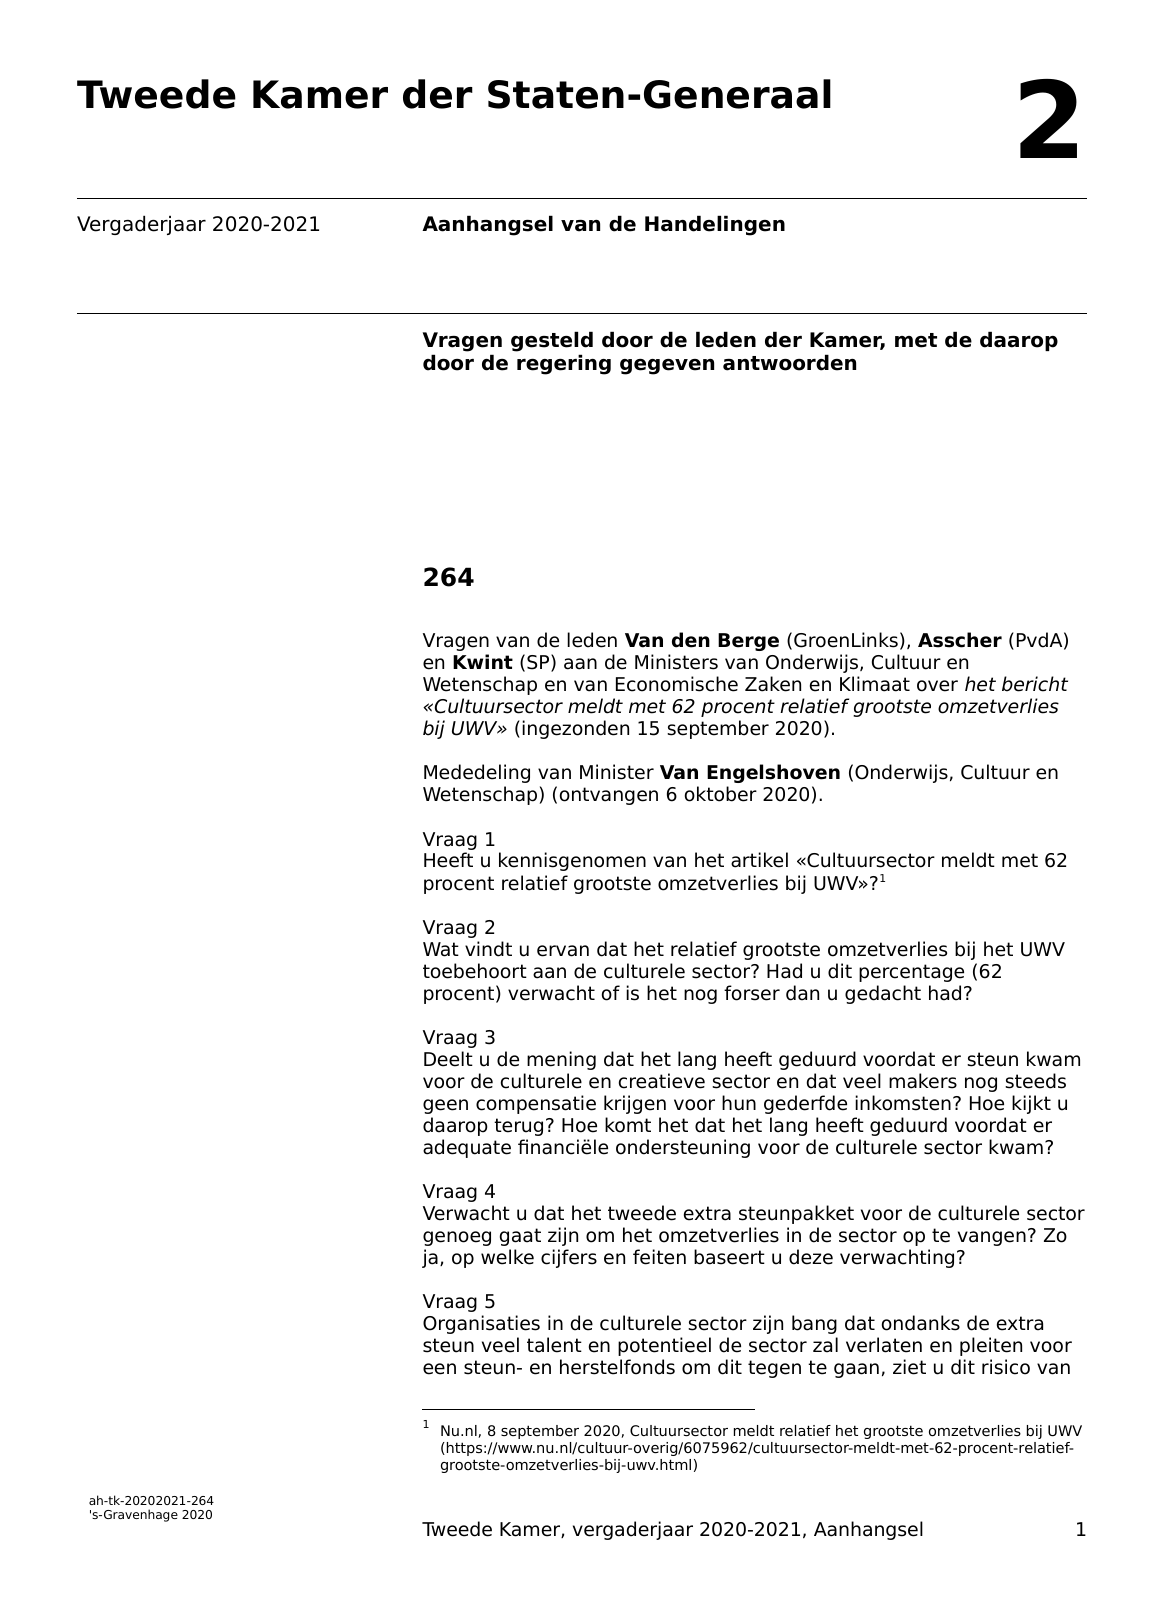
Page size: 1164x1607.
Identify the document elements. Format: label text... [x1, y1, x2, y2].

text ah-tk-20202021-264 [88, 1494, 323, 1508]
text Nu.nl, 8 september 2020, Cultuursector meldt relatief het grootste omzetverlies bij UWV (https://www.nu.nl/cultuur-overig/6075962/cultuursector-meldt-met-62-procent-relatief-grootste-omzetverlies-bij-uwv.html) [422, 1418, 1087, 1474]
text Vragen van de leden Van den Berge (GroenLinks), Asscher (PvdA) en Kwint (SP) aan de Ministers van Onderwijs, Cultuur en Wetenschap en van Economische Zaken en Klimaat over het bericht «Cultuursector meldt met 62 procent relatief grootste omzetverlies bij UWV» (ingezonden 15 september 2020). [422, 630, 1087, 740]
text Vraag 3 [422, 1027, 1087, 1049]
text Vraag 2 [422, 917, 1087, 938]
table_cell Aanhangsel van de Handelingen [422, 199, 1087, 313]
table_cell Vragen gesteld door de leden der Kamer, met de daarop door de regering gegeven antwoorden [422, 314, 1087, 375]
text Deelt u de mening dat het lang heeft geduurd voordat er steun kwam voor de culturele en creatieve sector en dat veel makers nog steeds geen compensatie krijgen voor hun gederfde inkomsten? Hoe kijkt u daarop terug? Hoe komt het dat het lang heeft geduurd voordat er adequate financiële ondersteuning voor de culturele sector kwam? [422, 1049, 1087, 1158]
text Wat vindt u ervan dat het relatief grootste omzetverlies bij het UWV toebehoort aan de culturele sector? Had u dit percentage (62 procent) verwacht of is het nog forser dan u gedacht had? [422, 938, 1087, 1004]
text Vraag 4 [422, 1181, 1087, 1203]
text Vraag 5 [422, 1291, 1087, 1313]
text 's-Gravenhage 2020 [88, 1508, 323, 1522]
table_header 2 [886, 59, 1087, 198]
table_cell Vergaderjaar 2020-2021 [77, 199, 422, 313]
table_header Tweede Kamer der Staten-Generaal [77, 59, 886, 198]
text Vraag 1 [422, 828, 1087, 850]
text 264 [422, 563, 1087, 592]
text Heeft u kennisgenomen van het artikel «Cultuursector meldt met 62 procent relatief grootste omzetverlies bij UWV»? [422, 850, 1087, 894]
text Mededeling van Minister Van Engelshoven (Onderwijs, Cultuur en Wetenschap) (ontvangen 6 oktober 2020). [422, 762, 1087, 806]
text Organisaties in de culturele sector zijn bang dat ondanks de extra steun veel talent en potentieel de sector zal verlaten en pleiten voor een steun- en herstelfonds om dit tegen te gaan, ziet u dit risico van [422, 1313, 1087, 1379]
table_cell [77, 314, 422, 375]
text Verwacht u dat het tweede extra steunpakket voor de culturele sector genoeg gaat zijn om het omzetverlies in de sector op te vangen? Zo ja, op welke cijfers en feiten baseert u deze verwachting? [422, 1203, 1087, 1269]
